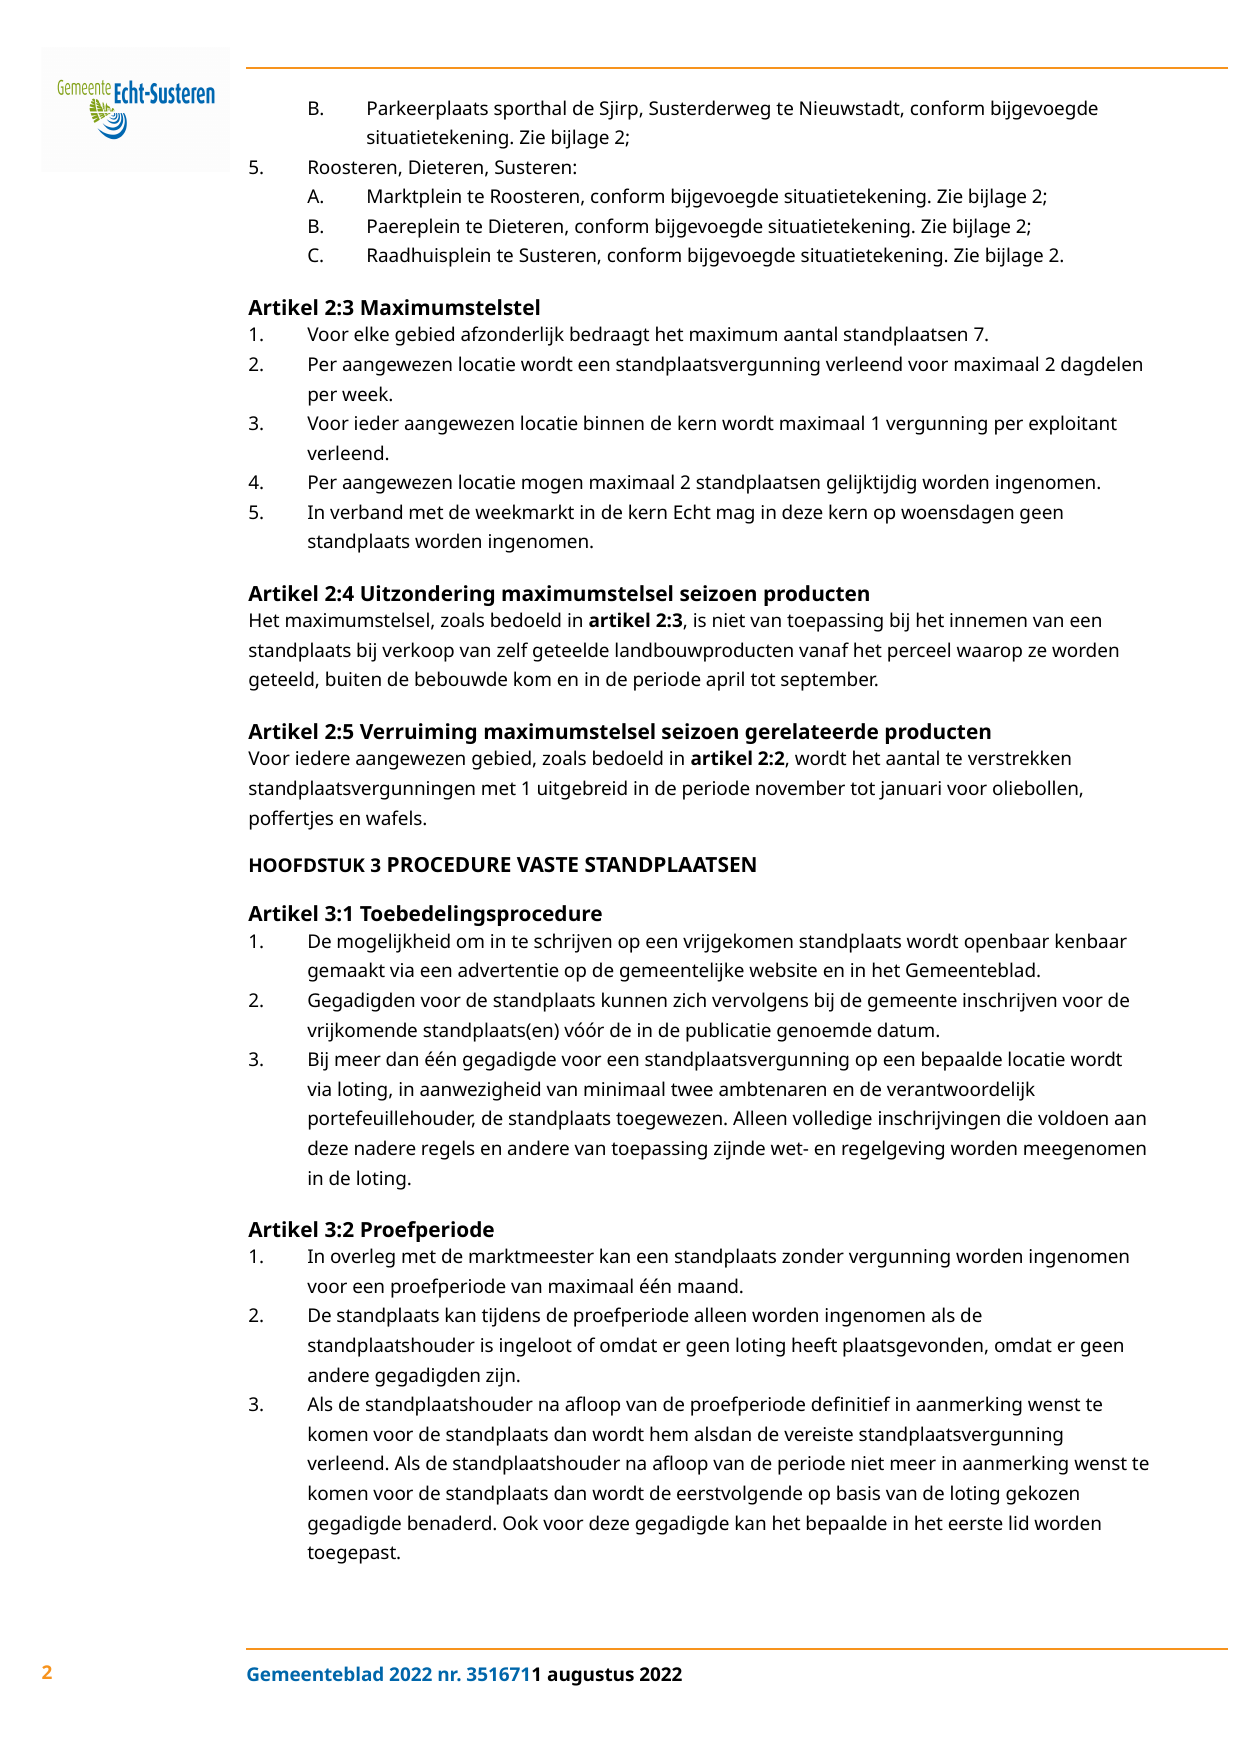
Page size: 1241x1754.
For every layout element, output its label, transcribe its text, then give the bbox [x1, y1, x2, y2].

text Artikel 2:5 Verruiming maximumstelsel seizoen gerelateerde producten [248, 717, 1152, 746]
list Raadhuisplein te Susteren, conform bijgevoegde situatietekening. Zie bijlage 2. [307, 243, 1152, 268]
list De mogelijkheid om in te schrijven op een vrijgekomen standplaats wordt openbaar kenbaar gemaakt via een advertentie op de gemeentelijke website en in het Gemeenteblad. [248, 928, 1152, 983]
text Artikel 2:4 Uitzondering maximumstelsel seizoen producten [248, 579, 1152, 607]
list Gegadigden voor de standplaats kunnen zich vervolgens bij de gemeente inschrijven voor de vrijkomende standplaats(en) vóór de in de publicatie genoemde datum. [248, 987, 1152, 1042]
text Het maximumstelsel, zoals bedoeld in artikel 2:3, is niet van toepassing bij het innemen van een standplaats bij verkoop van zelf geteelde landbouwproducten vanaf het perceel waarop ze worden geteeld, buiten de bebouwde kom en in de periode april tot september. [248, 607, 1152, 692]
list Bij meer dan één gegadigde voor een standplaatsvergunning op een bepaalde locatie wordt via loting, in aanwezigheid van minimaal twee ambtenaren en de verantwoordelijk portefeuillehouder, de standplaats toegewezen. Alleen volledige inschrijvingen die voldoen aan deze nadere regels en andere van toepassing zijnde wet- en regelgeving worden meegenomen in de loting. [248, 1046, 1152, 1190]
list De standplaats kan tijdens de proefperiode alleen worden ingenomen als de standplaatshouder is ingeloot of omdat er geen loting heeft plaatsgevonden, omdat er geen andere gegadigden zijn. [248, 1303, 1152, 1388]
list Per aangewezen locatie wordt een standplaatsvergunning verleend voor maximaal 2 dagdelen per week. [248, 351, 1152, 406]
text Voor iedere aangewezen gebied, zoals bedoeld in artikel 2:2, wordt het aantal te verstrekken standplaatsvergunningen met 1 uitgebreid in de periode november tot januari voor oliebollen, poffertjes en wafels. [248, 746, 1152, 830]
picture [41, 47, 231, 172]
list Per aangewezen locatie mogen maximaal 2 standplaatsen gelijktijdig worden ingenomen. [248, 469, 1152, 495]
text Artikel 3:2 Proefperiode [248, 1215, 1152, 1243]
list In overleg met de marktmeester kan een standplaats zonder vergunning worden ingenomen voor een proefperiode van maximaal één maand. [248, 1243, 1152, 1299]
text Artikel 3:1 Toebedelingsprocedure [248, 899, 1152, 928]
list Als de standplaatshouder na afloop van de proefperiode definitief in aanmerking wenst te komen voor de standplaats dan wordt hem alsdan de vereiste standplaatsvergunning verleend. Als de standplaatshouder na afloop van de periode niet meer in aanmerking wenst te komen voor de standplaats dan wordt de eerstvolgende op basis van de loting gekozen gegadigde benaderd. Ook voor deze gegadigde kan het bepaalde in het eerste lid worden toegepast. [248, 1391, 1152, 1565]
list Roosteren, Dieteren, Susteren: [248, 154, 1152, 180]
list Parkeerplaats sporthal de Sjirp, Susterderweg te Nieuwstadt, conform bijgevoegde situatietekening. Zie bijlage 2; [307, 95, 1152, 150]
list Voor elke gebied afzonderlijk bedraagt het maximum aantal standplaatsen 7. [248, 322, 1152, 347]
text HOOFDSTUK 3 PROCEDURE VASTE STANDPLAATSEN [248, 850, 1152, 879]
list Voor ieder aangewezen locatie binnen de kern wordt maximaal 1 vergunning per exploitant verleend. [248, 410, 1152, 466]
list In verband met de weekmarkt in de kern Echt mag in deze kern op woensdagen geen standplaats worden ingenomen. [248, 499, 1152, 554]
text Artikel 2:3 Maximumstelstel [248, 293, 1152, 322]
list Marktplein te Roosteren, conform bijgevoegde situatietekening. Zie bijlage 2; [307, 183, 1152, 209]
list Paereplein te Dieteren, conform bijgevoegde situatietekening. Zie bijlage 2; [307, 213, 1152, 239]
